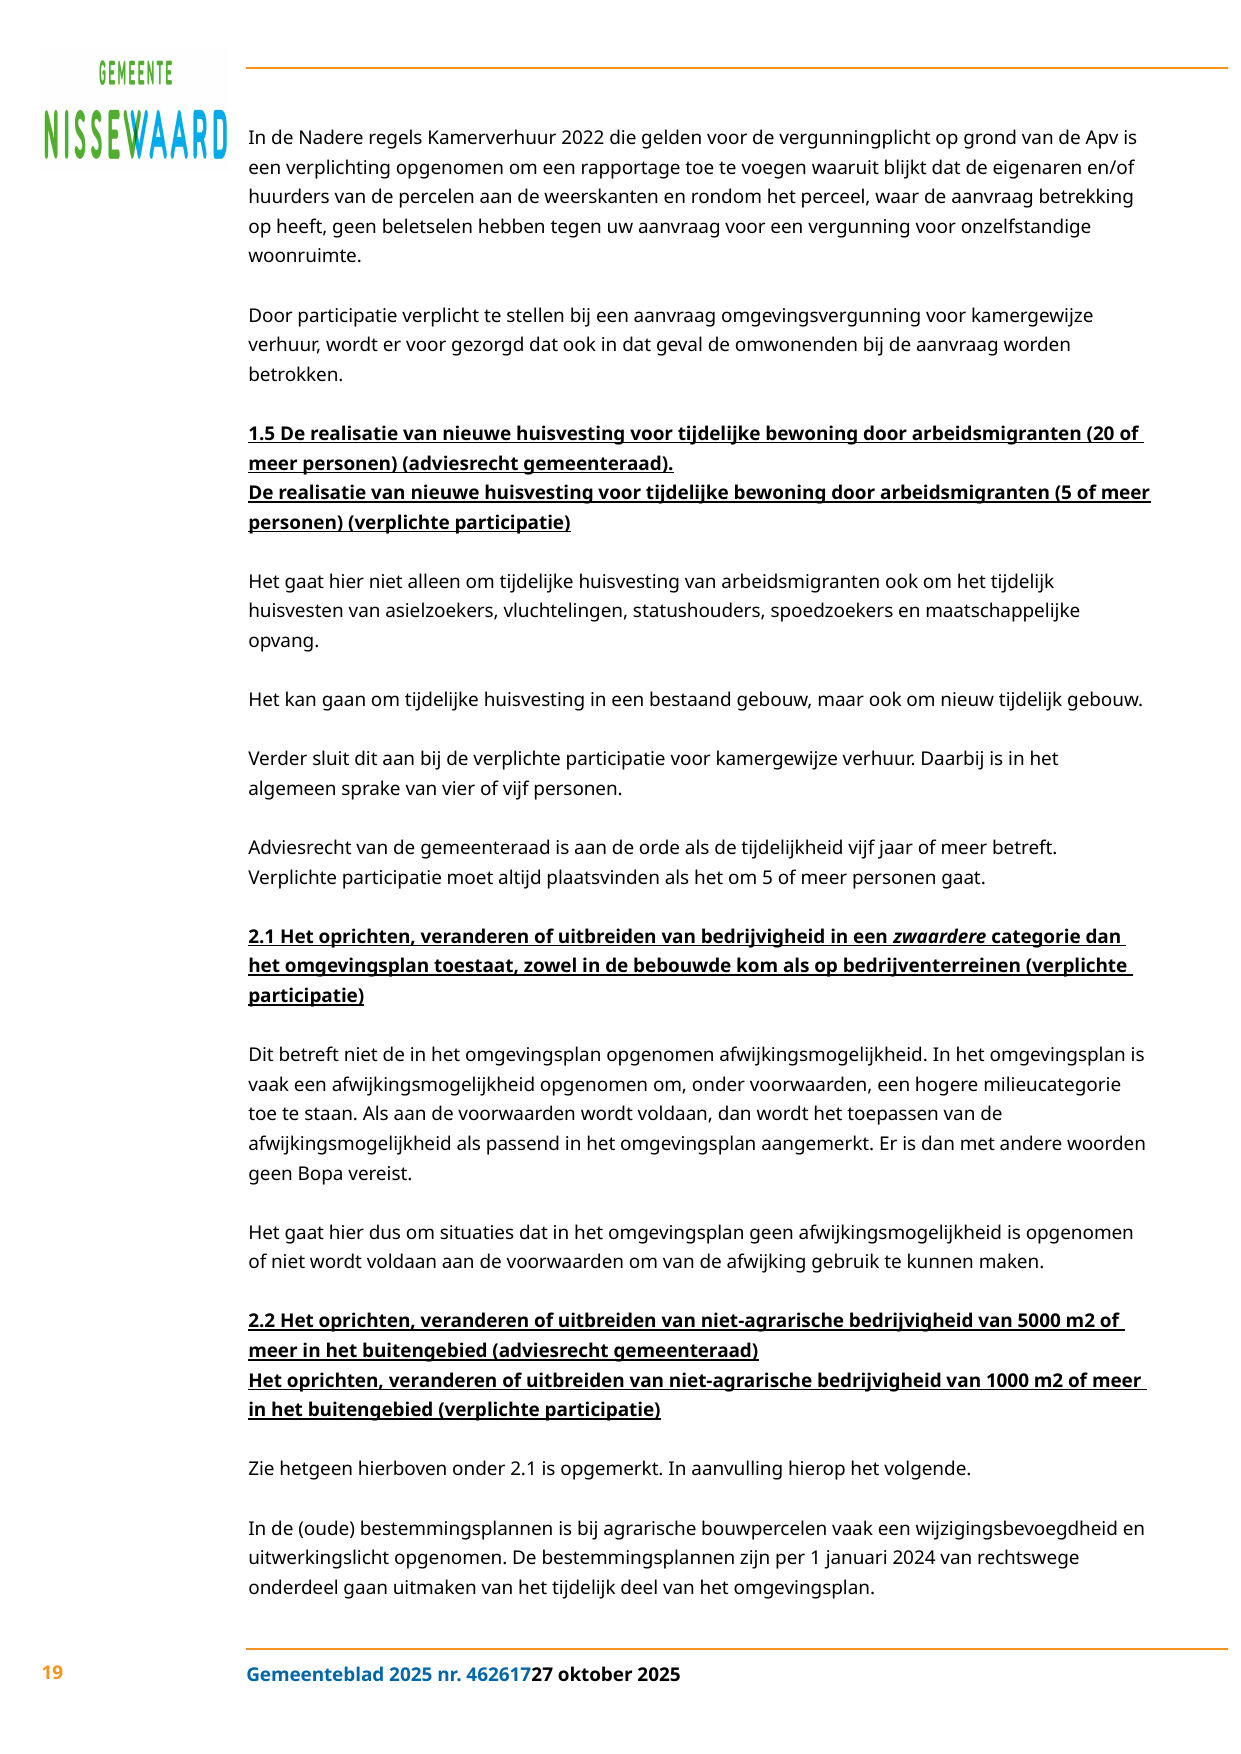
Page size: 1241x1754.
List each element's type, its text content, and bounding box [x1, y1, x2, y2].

text Verplichte participatie moet altijd plaatsvinden als het om 5 of meer personen gaat. [248, 864, 1152, 890]
text Het oprichten, veranderen of uitbreiden van niet-agrarische bedrijvigheid van 1000 m2 of meer in het buitengebied (verplichte participatie) [248, 1367, 1152, 1422]
text Het kan gaan om tijdelijke huisvesting in een bestaand gebouw, maar ook om nieuw tijdelijk gebouw. [248, 686, 1152, 712]
text Het gaat hier niet alleen om tijdelijke huisvesting van arbeidsmigranten ook om het tijdelijk huisvesten van asielzoekers, vluchtelingen, statushouders, spoedzoekers en maatschappelijke opvang. [248, 568, 1152, 653]
text Door participatie verplicht te stellen bij een aanvraag omgevingsvergunning voor kamergewijze verhuur, wordt er voor gezorgd dat ook in dat geval de omwonenden bij de aanvraag worden betrokken. [248, 302, 1152, 387]
picture [41, 47, 231, 172]
text De realisatie van nieuwe huisvesting voor tijdelijke bewoning door arbeidsmigranten (5 of meer personen) (verplichte participatie) [248, 479, 1152, 535]
text Verder sluit dit aan bij de verplichte participatie voor kamergewijze verhuur. Daarbij is in het algemeen sprake van vier of vijf personen. [248, 746, 1152, 801]
text 2.2 Het oprichten, veranderen of uitbreiden van niet-agrarische bedrijvigheid van 5000 m2 of meer in het buitengebied (adviesrecht gemeenteraad) [248, 1308, 1152, 1363]
text In de (oude) bestemmingsplannen is bij agrarische bouwpercelen vaak een wijzigingsbevoegdheid en uitwerkingslicht opgenomen. De bestemmingsplannen zijn per 1 januari 2024 van rechtswege onderdeel gaan uitmaken van het tijdelijk deel van het omgevingsplan. [248, 1515, 1152, 1600]
text 1.5 De realisatie van nieuwe huisvesting voor tijdelijke bewoning door arbeidsmigranten (20 of meer personen) (adviesrecht gemeenteraad). [248, 420, 1152, 476]
text In de Nadere regels Kamerverhuur 2022 die gelden voor de vergunningplicht op grond van de Apv is een verplichting opgenomen om een rapportage toe te voegen waaruit blijkt dat de eigenaren en/of huurders van de percelen aan de weerskanten en rondom het perceel, waar de aanvraag betrekking op heeft, geen beletselen hebben tegen uw aanvraag voor een vergunning voor onzelfstandige woonruimte. [248, 124, 1152, 268]
text Adviesrecht van de gemeenteraad is aan de orde als de tijdelijkheid vijf jaar of meer betreft. [248, 834, 1152, 860]
text Dit betreft niet de in het omgevingsplan opgenomen afwijkingsmogelijkheid. In het omgevingsplan is vaak een afwijkingsmogelijkheid opgenomen om, onder voorwaarden, een hogere milieucategorie toe te staan. Als aan de voorwaarden wordt voldaan, dan wordt het toepassen van de afwijkingsmogelijkheid als passend in het omgevingsplan aangemerkt. Er is dan met andere woorden geen Bopa vereist. [248, 1041, 1152, 1186]
text Het gaat hier dus om situaties dat in het omgevingsplan geen afwijkingsmogelijkheid is opgenomen of niet wordt voldaan aan de voorwaarden om van de afwijking gebruik te kunnen maken. [248, 1219, 1152, 1274]
text Zie hetgeen hierboven onder 2.1 is opgemerkt. In aanvulling hierop het volgende. [248, 1456, 1152, 1481]
text 2.1 Het oprichten, veranderen of uitbreiden van bedrijvigheid in een zwaardere categorie dan het omgevingsplan toestaat, zowel in de bebouwde kom als op bedrijventerreinen (verplichte participatie) [248, 923, 1152, 1008]
